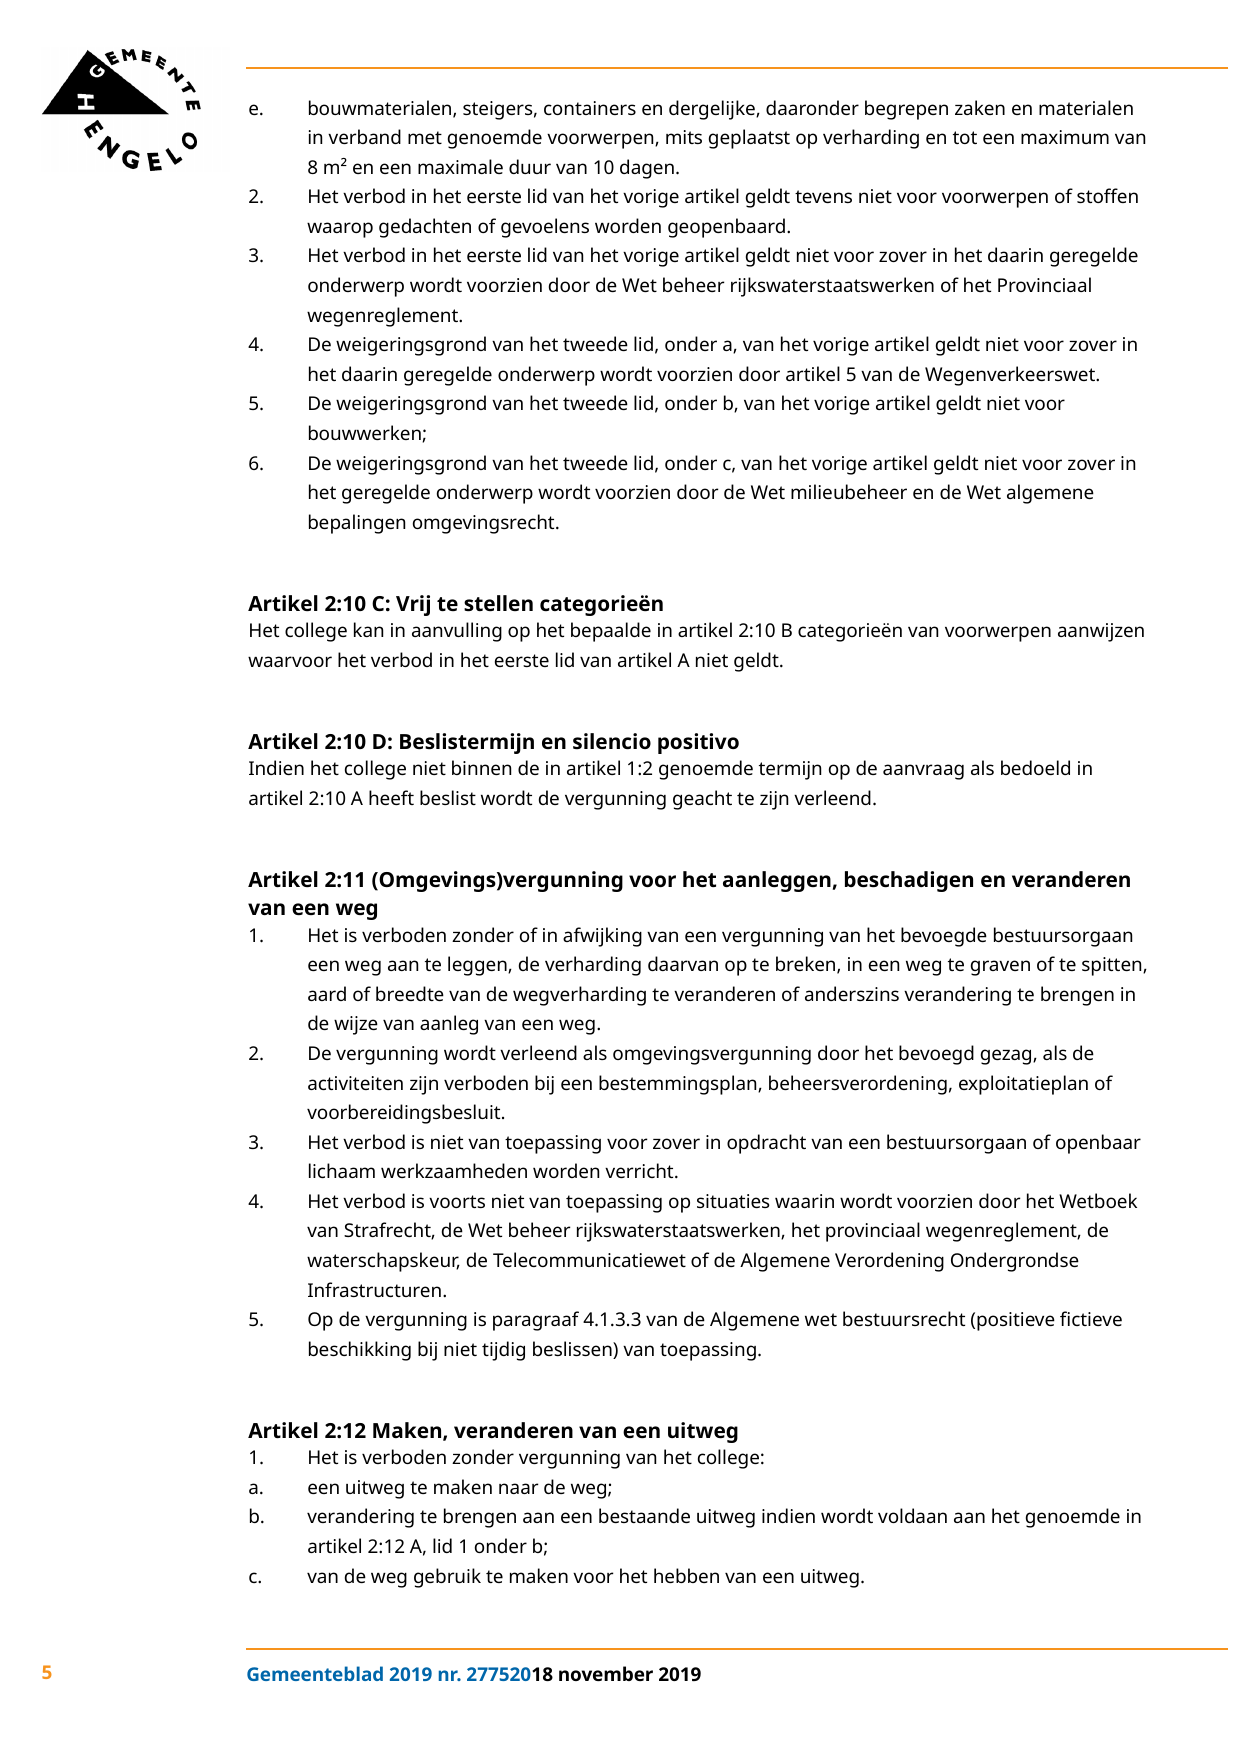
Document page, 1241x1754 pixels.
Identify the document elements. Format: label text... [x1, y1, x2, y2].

list Het verbod in het eerste lid van het vorige artikel geldt niet voor zover in het daarin geregelde onderwerp wordt voorzien door de Wet beheer rijkswaterstaatswerken of het Provinciaal wegenreglement. [248, 243, 1152, 328]
picture [41, 47, 231, 172]
list De weigeringsgrond van het tweede lid, onder c, van het vorige artikel geldt niet voor zover in het geregelde onderwerp wordt voorzien door de Wet milieubeheer en de Wet algemene bepalingen omgevingsrecht. [248, 450, 1152, 535]
list van de weg gebruik te maken voor het hebben van een uitweg. [248, 1563, 1152, 1588]
list bouwmaterialen, steigers, containers en dergelijke, daaronder begrepen zaken en materialen in verband met genoemde voorwerpen, mits geplaatst op verharding en tot een maximum van 8 m² en een maximale duur van 10 dagen. [248, 95, 1152, 180]
text Indien het college niet binnen de in artikel 1:2 genoemde termijn op de aanvraag als bedoeld in artikel 2:10 A heeft beslist wordt de vergunning geacht te zijn verleend. [248, 755, 1152, 811]
list Op de vergunning is paragraaf 4.1.3.3 van de Algemene wet bestuursrecht (positieve fictieve beschikking bij niet tijdig beslissen) van toepassing. [248, 1306, 1152, 1362]
text Artikel 2:11 (Omgevings)vergunning voor het aanleggen, beschadigen en veranderen van een weg [248, 865, 1152, 922]
text Artikel 2:12 Maken, veranderen van een uitweg [248, 1416, 1152, 1444]
list Het verbod is voorts niet van toepassing op situaties waarin wordt voorzien door het Wetboek van Strafrecht, de Wet beheer rijkswaterstaatswerken, het provinciaal wegenreglement, de waterschapskeur, de Telecommunicatiewet of de Algemene Verordening Ondergrondse Infrastructuren. [248, 1188, 1152, 1303]
list Het is verboden zonder vergunning van het college: [248, 1444, 1152, 1470]
text Artikel 2:10 D: Beslistermijn en silencio positivo [248, 727, 1152, 755]
list Het verbod is niet van toepassing voor zover in opdracht van een bestuursorgaan of openbaar lichaam werkzaamheden worden verricht. [248, 1129, 1152, 1184]
list Het verbod in het eerste lid van het vorige artikel geldt tevens niet voor voorwerpen of stoffen waarop gedachten of gevoelens worden geopenbaard. [248, 183, 1152, 239]
list een uitweg te maken naar de weg; [248, 1474, 1152, 1500]
text Artikel 2:10 C: Vrij te stellen categorieën [248, 589, 1152, 617]
list De weigeringsgrond van het tweede lid, onder a, van het vorige artikel geldt niet voor zover in het daarin geregelde onderwerp wordt voorzien door artikel 5 van de Wegenverkeerswet. [248, 331, 1152, 387]
list verandering te brengen aan een bestaande uitweg indien wordt voldaan aan het genoemde in artikel 2:12 A, lid 1 onder b; [248, 1504, 1152, 1559]
list De weigeringsgrond van het tweede lid, onder b, van het vorige artikel geldt niet voor bouwwerken; [248, 391, 1152, 446]
list De vergunning wordt verleend als omgevingsvergunning door het bevoegd gezag, als de activiteiten zijn verboden bij een bestemmingsplan, beheersverordening, exploitatieplan of voorbereidingsbesluit. [248, 1040, 1152, 1125]
list Het is verboden zonder of in afwijking van een vergunning van het bevoegde bestuursorgaan een weg aan te leggen, de verharding daarvan op te breken, in een weg te graven of te spitten, aard of breedte van de wegverharding te veranderen of anderszins verandering te brengen in de wijze van aanleg van een weg. [248, 922, 1152, 1036]
text Het college kan in aanvulling op het bepaalde in artikel 2:10 B categorieën van voorwerpen aanwijzen waarvoor het verbod in het eerste lid van artikel A niet geldt. [248, 617, 1152, 673]
